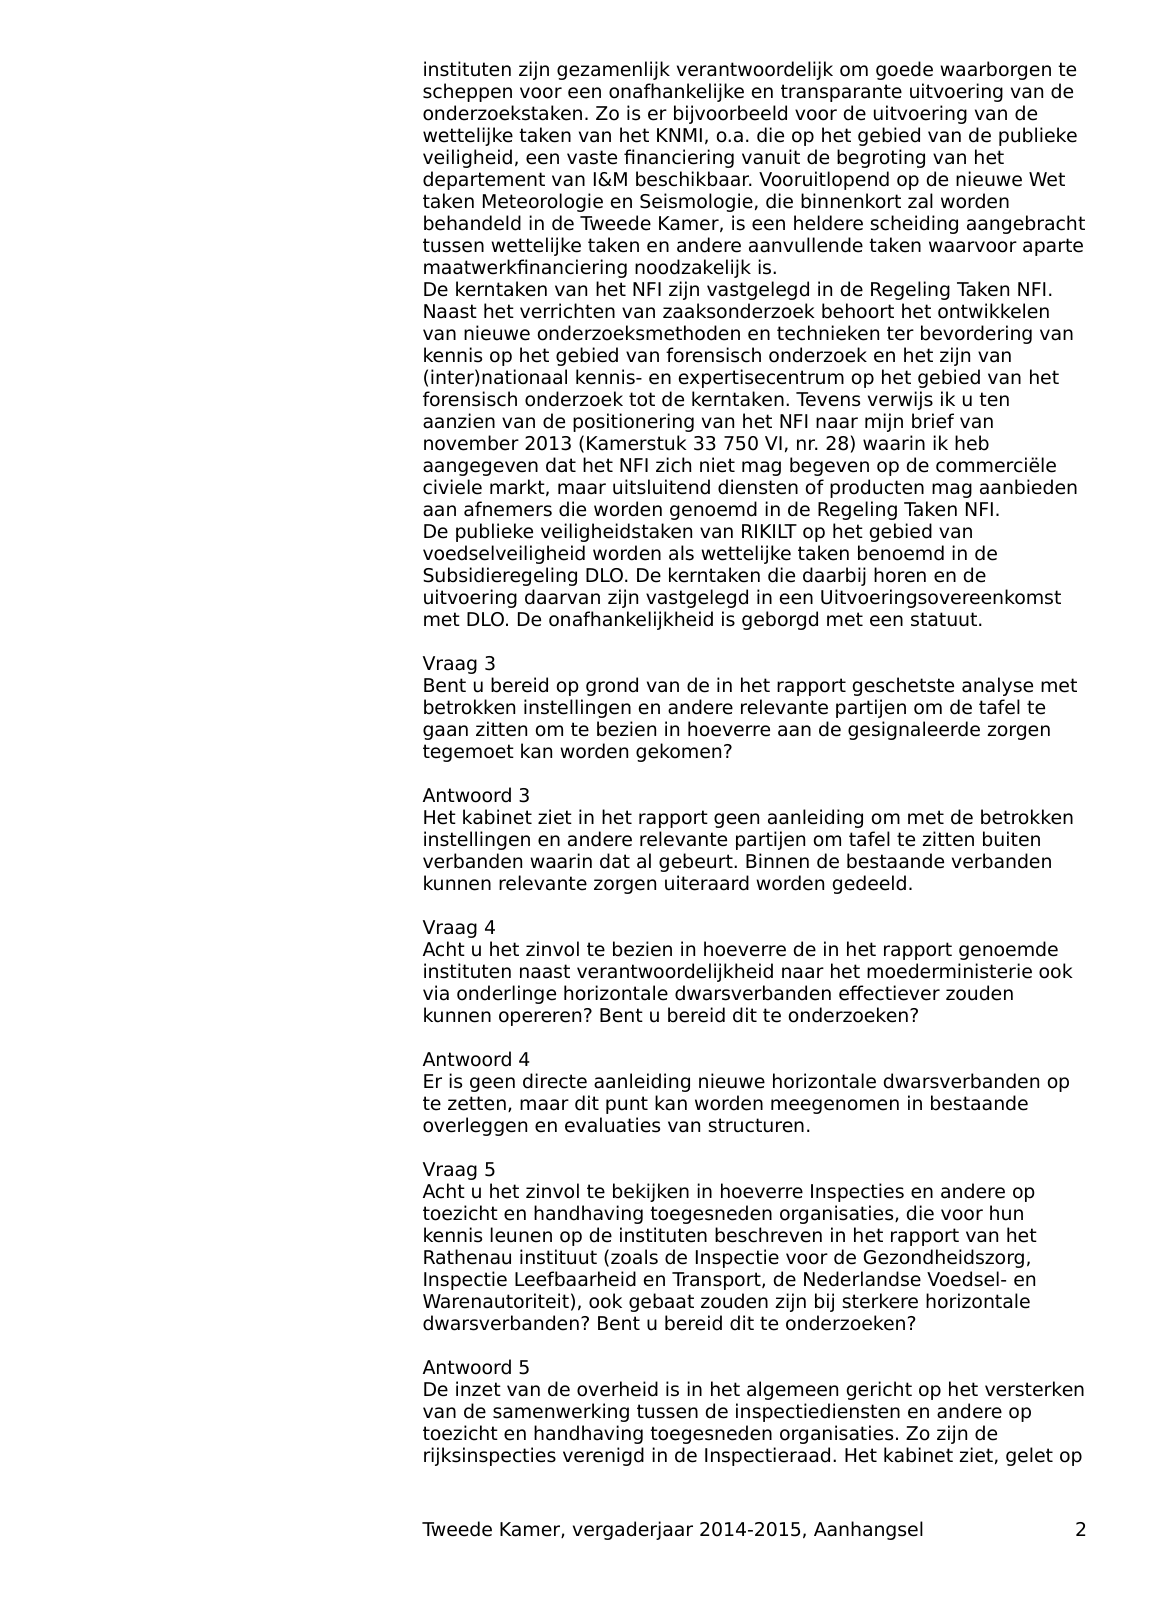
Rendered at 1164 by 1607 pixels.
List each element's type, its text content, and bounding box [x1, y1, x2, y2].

text De kerntaken van het NFI zijn vastgelegd in de Regeling Taken NFI. Naast het verrichten van zaaksonderzoek behoort het ontwikkelen van nieuwe onderzoeksmethoden en technieken ter bevordering van kennis op het gebied van forensisch onderzoek en het zijn van (inter)nationaal kennis- en expertisecentrum op het gebied van het forensisch onderzoek tot de kerntaken. Tevens verwijs ik u ten aanzien van de positionering van het NFI naar mijn brief van november 2013 (Kamerstuk 33 750 VI, nr. 28) waarin ik heb aangegeven dat het NFI zich niet mag begeven op de commerciële civiele markt, maar uitsluitend diensten of producten mag aanbieden aan afnemers die worden genoemd in de Regeling Taken NFI. [422, 279, 1087, 521]
text Vraag 5 [422, 1159, 1087, 1181]
text Antwoord 3 [422, 785, 1087, 807]
text De publieke veiligheidstaken van RIKILT op het gebied van voedselveiligheid worden als wettelijke taken benoemd in de Subsidieregeling DLO. De kerntaken die daarbij horen en de uitvoering daarvan zijn vastgelegd in een Uitvoeringsovereenkomst met DLO. De onafhankelijkheid is geborgd met een statuut. [422, 521, 1087, 631]
text De inzet van de overheid is in het algemeen gericht op het versterken van de samenwerking tussen de inspectiediensten en andere op toezicht en handhaving toegesneden organisaties. Zo zijn de rijksinspecties verenigd in de Inspectieraad. Het kabinet ziet, gelet op [422, 1379, 1087, 1467]
text Vraag 3 [422, 653, 1087, 675]
text Antwoord 5 [422, 1357, 1087, 1379]
text Het kabinet ziet in het rapport geen aanleiding om met de betrokken instellingen en andere relevante partijen om tafel te zitten buiten verbanden waarin dat al gebeurt. Binnen de bestaande verbanden kunnen relevante zorgen uiteraard worden gedeeld. [422, 807, 1087, 895]
text Acht u het zinvol te bekijken in hoeverre Inspecties en andere op toezicht en handhaving toegesneden organisaties, die voor hun kennis leunen op de instituten beschreven in het rapport van het Rathenau instituut (zoals de Inspectie voor de Gezondheidszorg, Inspectie Leefbaarheid en Transport, de Nederlandse Voedsel- en Warenautoriteit), ook gebaat zouden zijn bij sterkere horizontale dwarsverbanden? Bent u bereid dit te onderzoeken? [422, 1181, 1087, 1335]
text Antwoord 4 [422, 1049, 1087, 1071]
text instituten zijn gezamenlijk verantwoordelijk om goede waarborgen te scheppen voor een onafhankelijke en transparante uitvoering van de onderzoekstaken. Zo is er bijvoorbeeld voor de uitvoering van de wettelijke taken van het KNMI, o.a. die op het gebied van de publieke veiligheid, een vaste financiering vanuit de begroting van het departement van I&M beschikbaar. Vooruitlopend op de nieuwe Wet taken Meteorologie en Seismologie, die binnenkort zal worden behandeld in de Tweede Kamer, is een heldere scheiding aangebracht tussen wettelijke taken en andere aanvullende taken waarvoor aparte maatwerkfinanciering noodzakelijk is. [422, 59, 1087, 279]
text Er is geen directe aanleiding nieuwe horizontale dwarsverbanden op te zetten, maar dit punt kan worden meegenomen in bestaande overleggen en evaluaties van structuren. [422, 1071, 1087, 1137]
text Vraag 4 [422, 917, 1087, 939]
text Bent u bereid op grond van de in het rapport geschetste analyse met betrokken instellingen en andere relevante partijen om de tafel te gaan zitten om te bezien in hoeverre aan de gesignaleerde zorgen tegemoet kan worden gekomen? [422, 675, 1087, 763]
text Acht u het zinvol te bezien in hoeverre de in het rapport genoemde instituten naast verantwoordelijkheid naar het moederministerie ook via onderlinge horizontale dwarsverbanden effectiever zouden kunnen opereren? Bent u bereid dit te onderzoeken? [422, 939, 1087, 1027]
